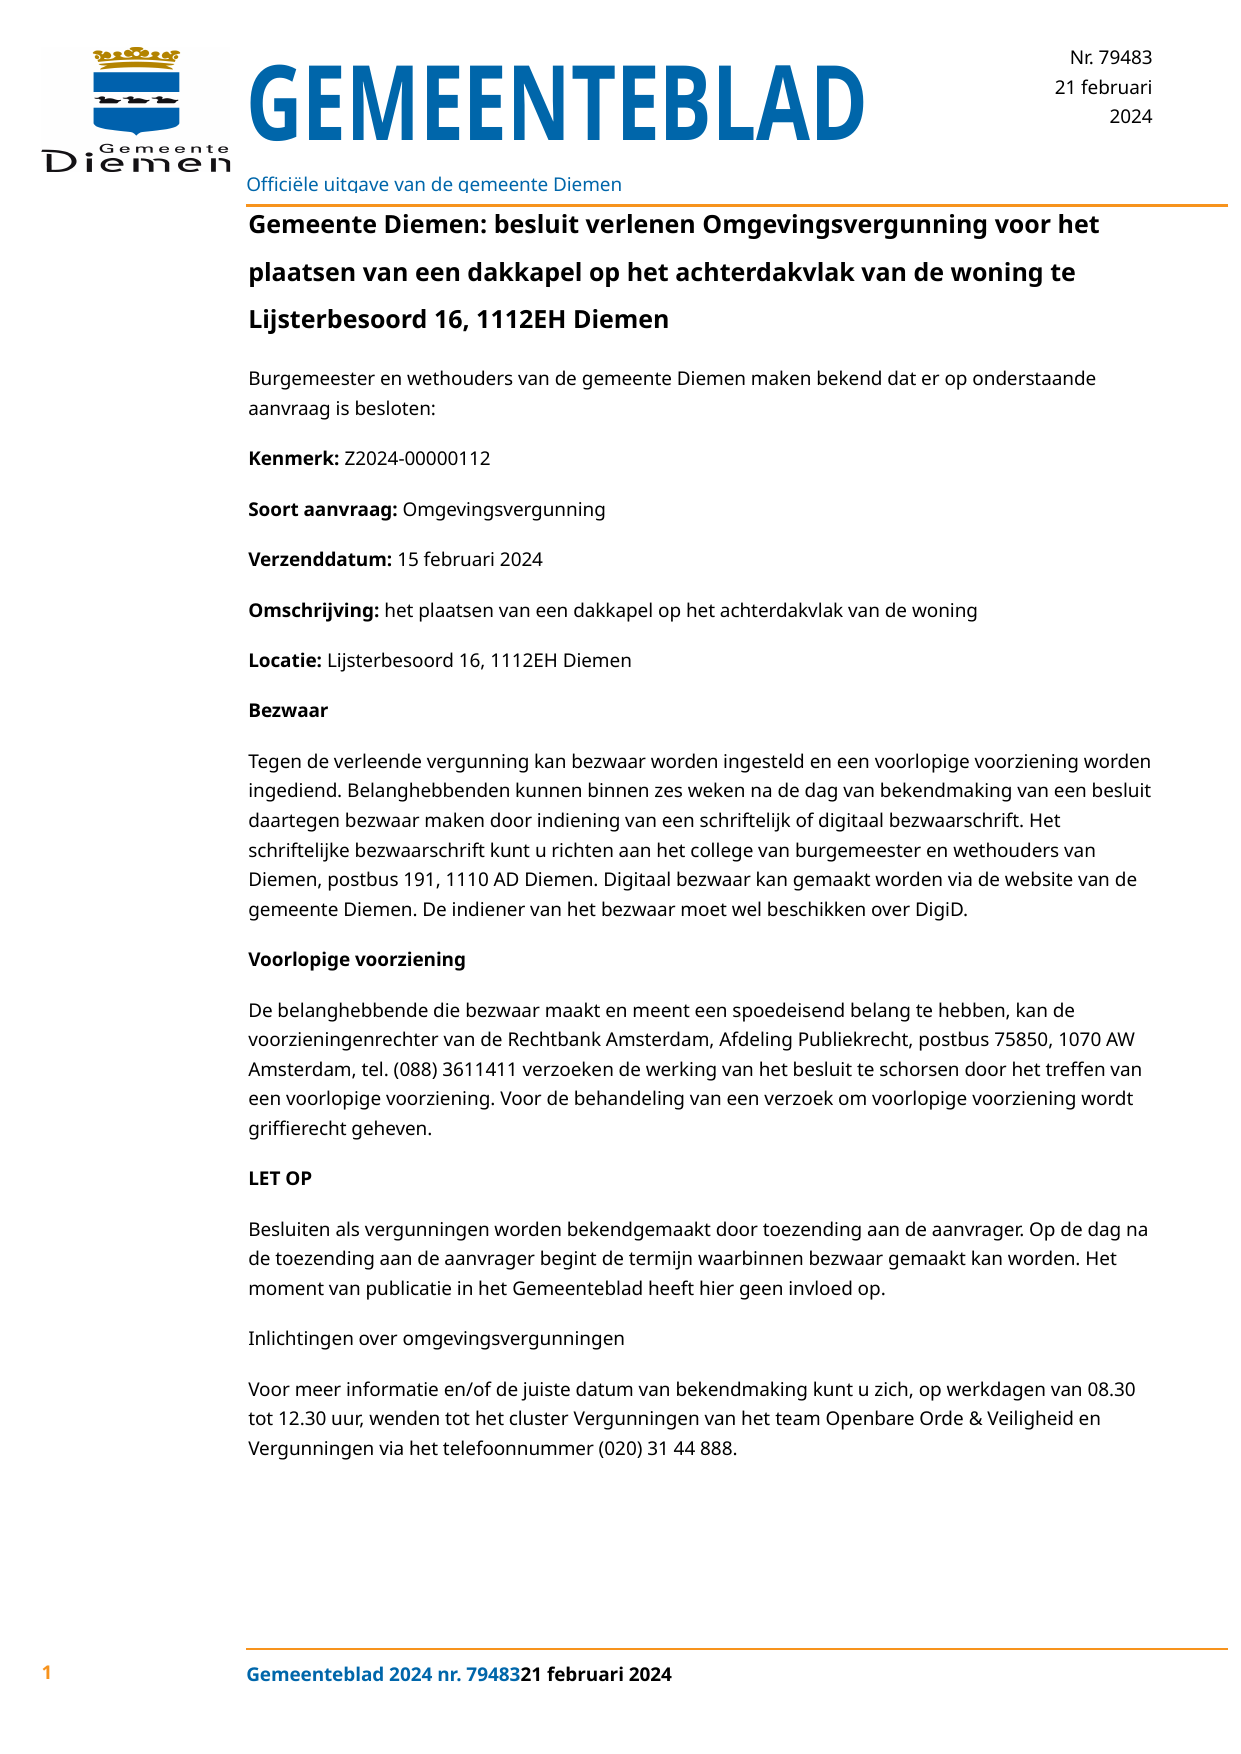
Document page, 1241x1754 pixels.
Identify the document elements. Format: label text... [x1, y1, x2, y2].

text Omschrijving: het plaatsen van een dakkapel op het achterdakvlak van de woning [248, 597, 1152, 622]
text Inlichtingen over omgevingsvergunningen [248, 1326, 1152, 1351]
picture [41, 47, 231, 172]
text Voorlopige voorziening [248, 946, 1152, 972]
text Gemeente Diemen: besluit verlenen Omgevingsvergunning voor het plaatsen van een dakkapel op het achterdakvlak van de woning te Lijsterbesoord 16, 1112EH Diemen [248, 207, 1152, 336]
text LET OP [248, 1166, 1152, 1191]
text Verzenddatum: 15 februari 2024 [248, 546, 1152, 572]
text Bezwaar [248, 698, 1152, 723]
text Voor meer informatie en/of de juiste datum van bekendmaking kunt u zich, op werkdagen van 08.30 tot 12.30 uur, wenden tot het cluster Vergunningen van het team Openbare Orde & Veiligheid en Vergunningen via het telefoonnummer (020) 31 44 888. [248, 1376, 1152, 1461]
text Besluiten als vergunningen worden bekendgemaakt door toezending aan de aanvrager. Op de dag na de toezending aan de aanvrager begint de termijn waarbinnen bezwaar gemaakt kan worden. Het moment van publicatie in het Gemeenteblad heeft hier geen invloed op. [248, 1216, 1152, 1301]
text Kenmerk: Z2024-00000112 [248, 446, 1152, 471]
text De belanghebbende die bezwaar maakt en meent een spoedeisend belang te hebben, kan de voorzieningenrechter van de Rechtbank Amsterdam, Afdeling Publiekrecht, postbus 75850, 1070 AW Amsterdam, tel. (088) 3611411 verzoeken de werking van het besluit te schorsen door het treffen van een voorlopige voorziening. Voor de behandeling van een verzoek om voorlopige voorziening wordt griffierecht geheven. [248, 997, 1152, 1141]
text Soort aanvraag: Omgevingsvergunning [248, 496, 1152, 522]
text Tegen de verleende vergunning kan bezwaar worden ingesteld en een voorlopige voorziening worden ingediend. Belanghebbenden kunnen binnen zes weken na de dag van bekendmaking van een besluit daartegen bezwaar maken door indiening van een schriftelijk of digitaal bezwaarschrift. Het schriftelijke bezwaarschrift kunt u richten aan het college van burgemeester en wethouders van Diemen, postbus 191, 1110 AD Diemen. Digitaal bezwaar kan gemaakt worden via de website van de gemeente Diemen. De indiener van het bezwaar moet wel beschikken over DigiD. [248, 748, 1152, 922]
text Locatie: Lijsterbesoord 16, 1112EH Diemen [248, 647, 1152, 673]
text Burgemeester en wethouders van de gemeente Diemen maken bekend dat er op onderstaande aanvraag is besloten: [248, 366, 1152, 421]
